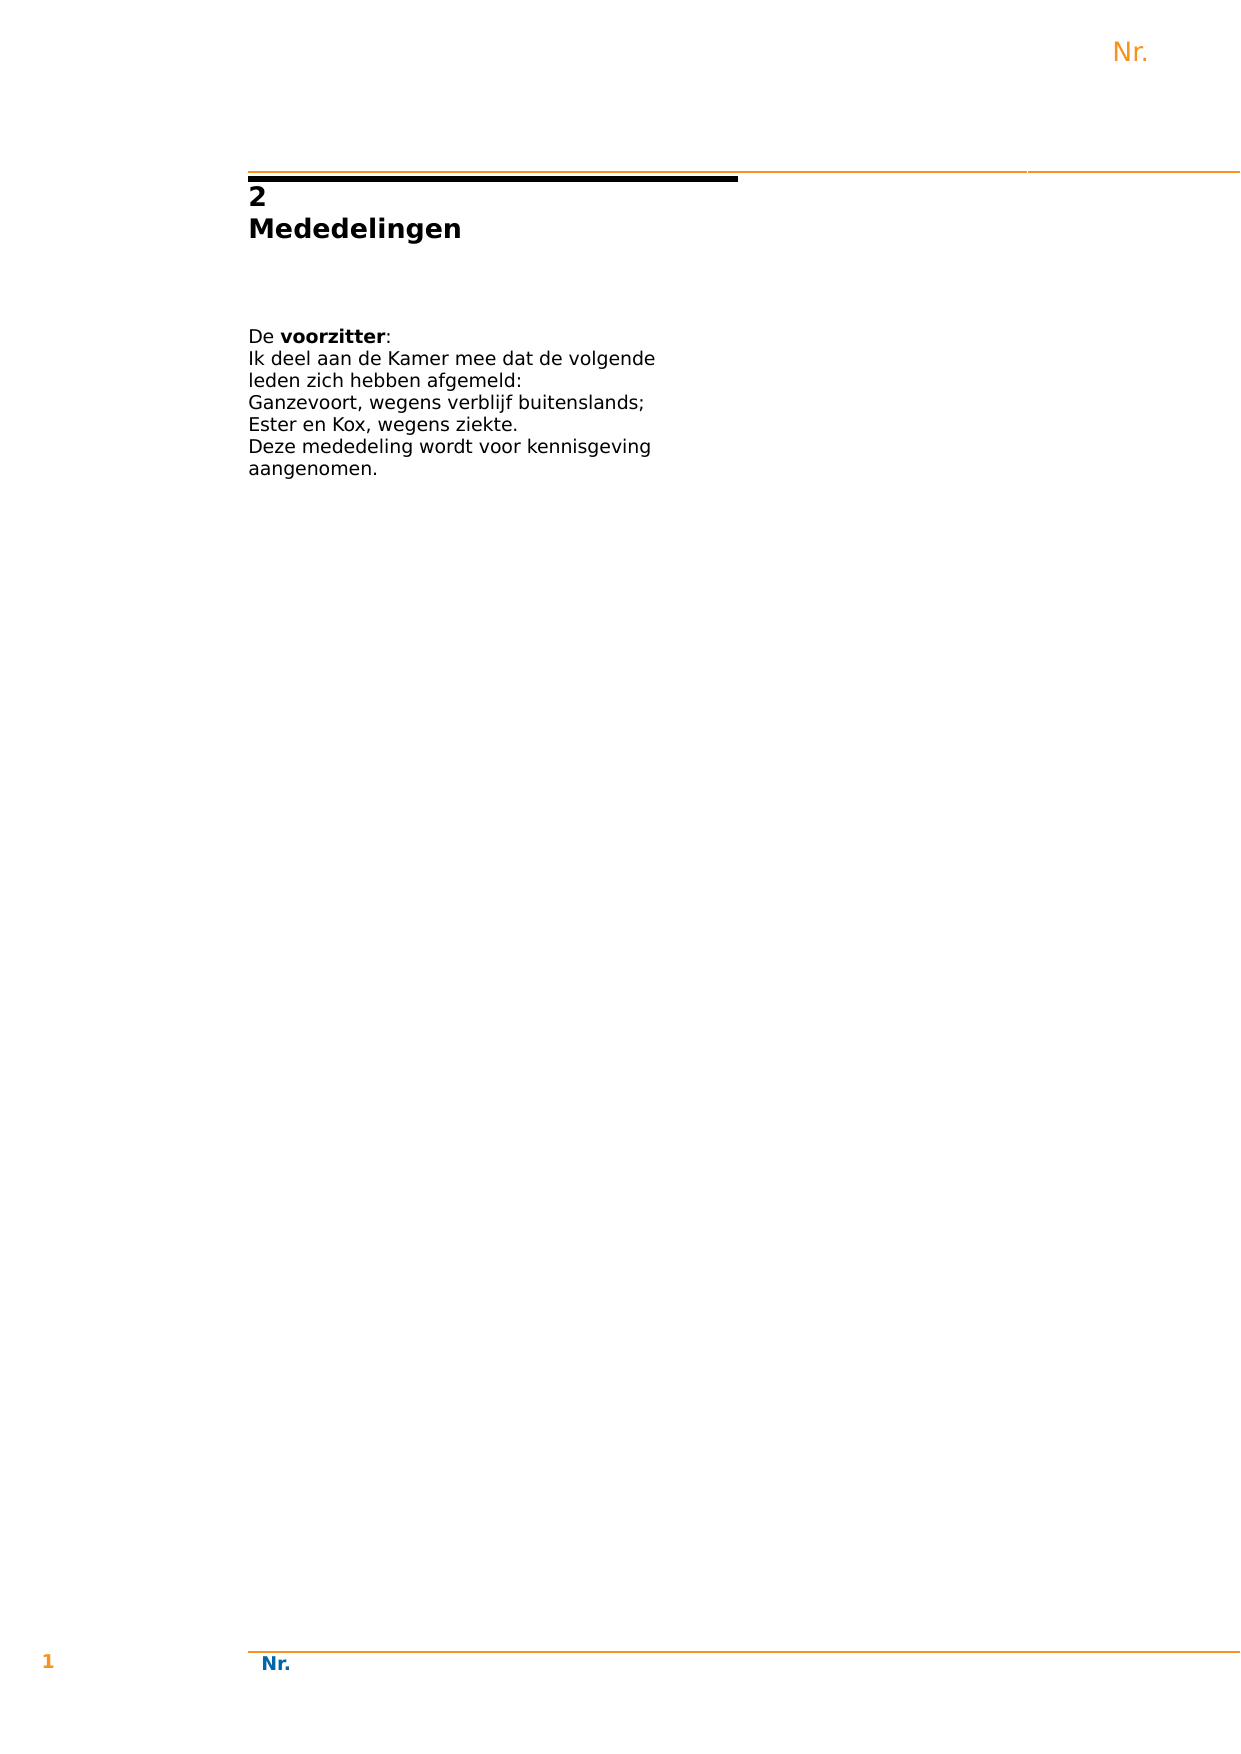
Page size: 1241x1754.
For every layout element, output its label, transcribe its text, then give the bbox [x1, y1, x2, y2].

title 2 Mededelingen [248, 182, 691, 244]
text Ik deel aan de Kamer mee dat de volgende leden zich hebben afgemeld: [248, 348, 691, 392]
text Ester en Kox, wegens ziekte. [248, 414, 691, 436]
text Ganzevoort, wegens verblijf buitenslands; [248, 392, 691, 414]
text De voorzitter: [248, 326, 691, 348]
text Deze mededeling wordt voor kennisgeving aangenomen. [248, 436, 691, 480]
